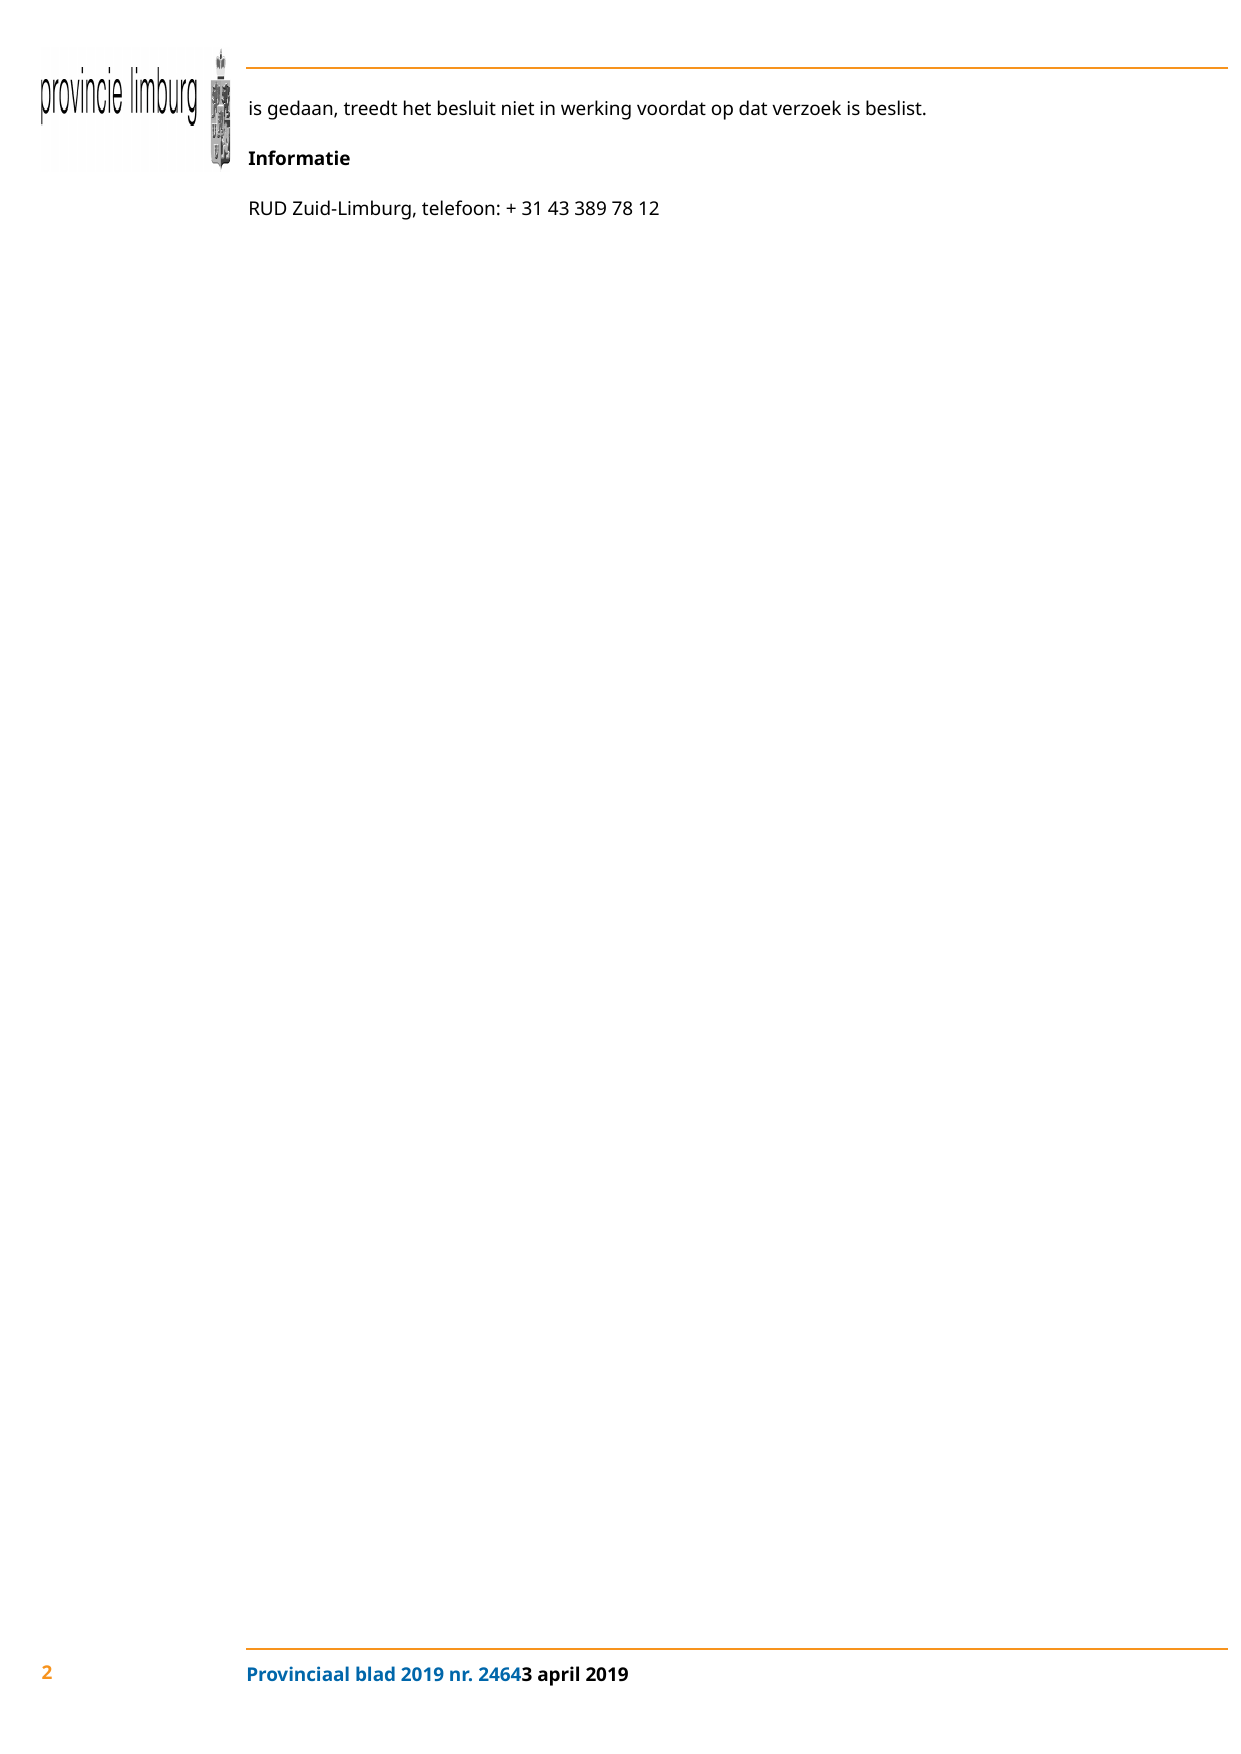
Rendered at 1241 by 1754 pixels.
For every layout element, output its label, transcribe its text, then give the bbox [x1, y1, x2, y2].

picture [41, 47, 231, 172]
text RUD Zuid-Limburg, telefoon: + 31 43 389 78 12 [248, 196, 1152, 221]
text Informatie [248, 145, 1152, 171]
text is gedaan, treedt het besluit niet in werking voordat op dat verzoek is beslist. [248, 95, 1152, 121]
